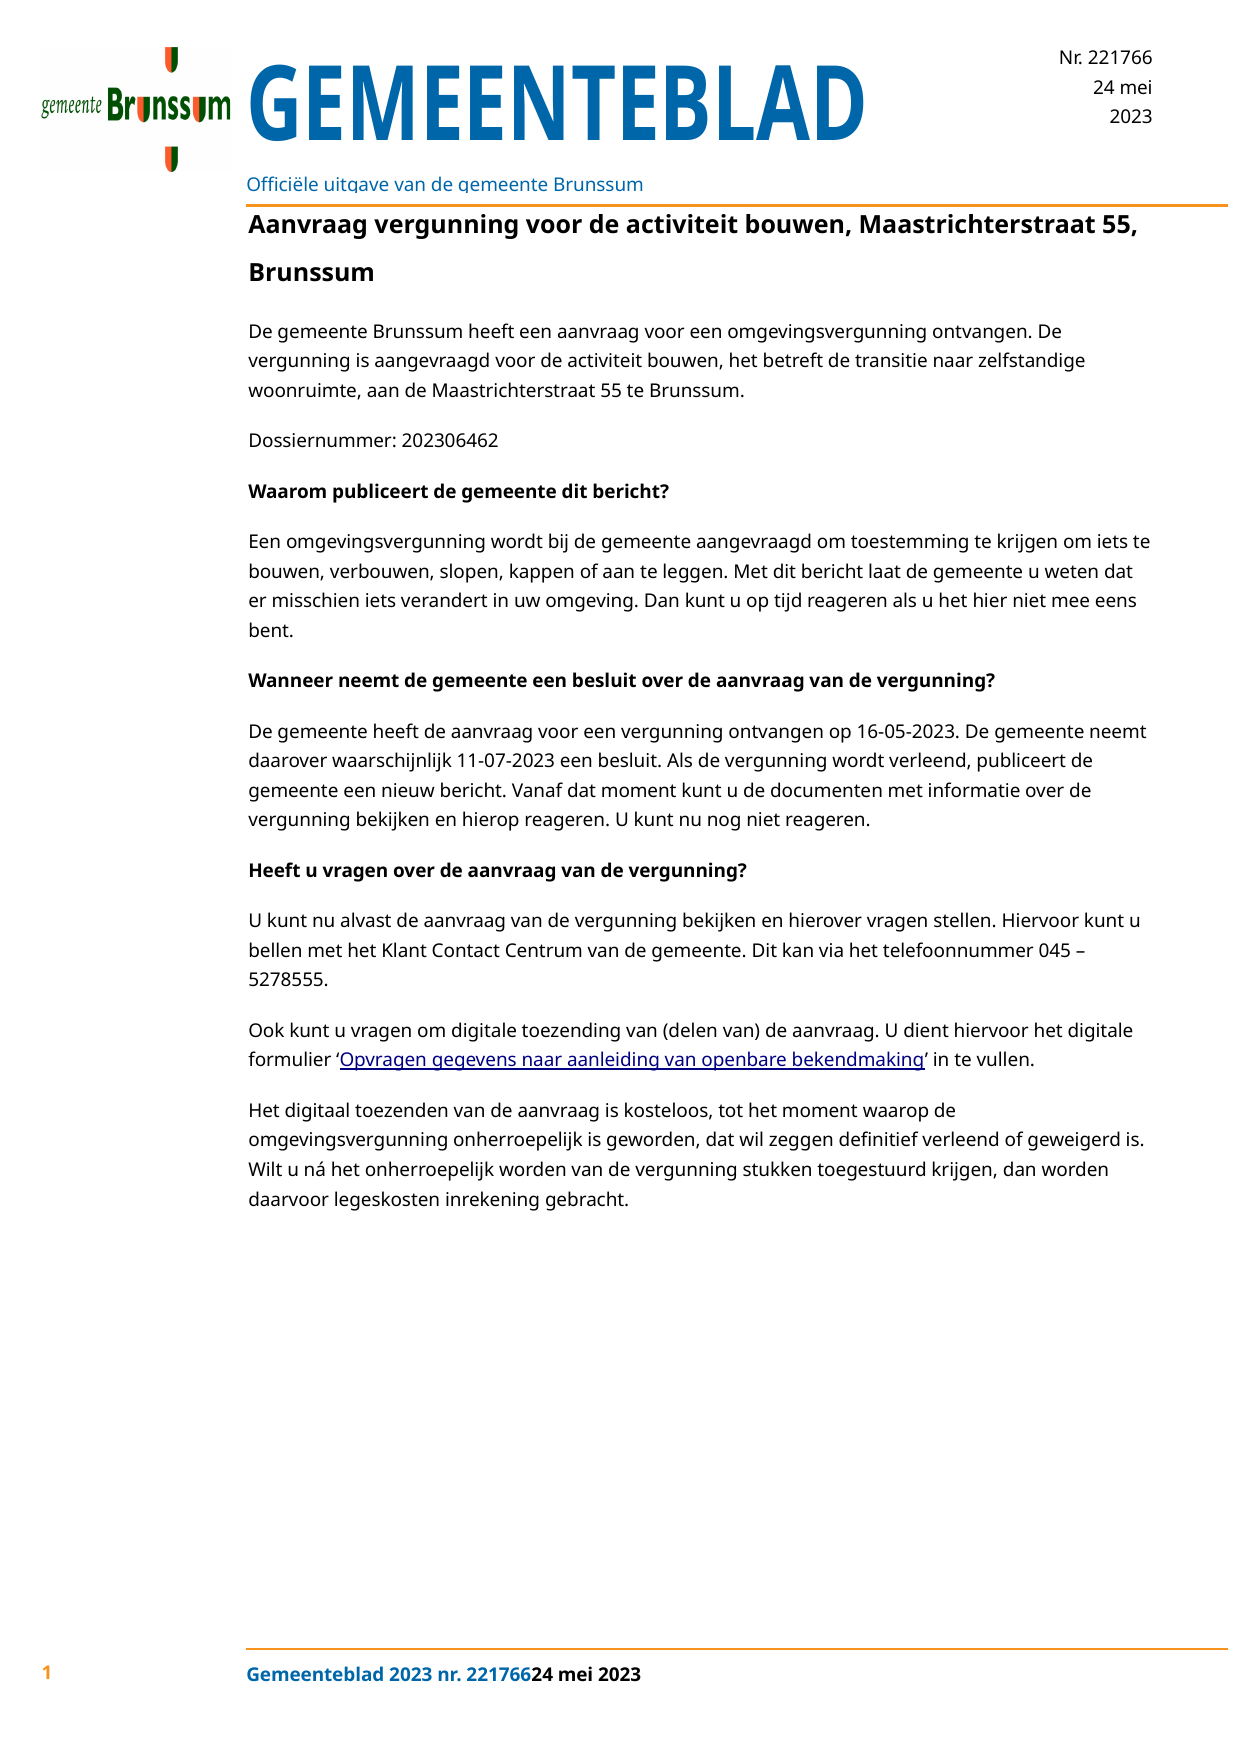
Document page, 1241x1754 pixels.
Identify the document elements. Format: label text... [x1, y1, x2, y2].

text De gemeente Brunssum heeft een aanvraag voor een omgevingsvergunning ontvangen. De vergunning is aangevraagd voor de activiteit bouwen, het betreft de transitie naar zelfstandige woonruimte, aan de Maastrichterstraat 55 te Brunssum. [248, 318, 1152, 403]
text Een omgevingsvergunning wordt bij de gemeente aangevraagd om toestemming te krijgen om iets te bouwen, verbouwen, slopen, kappen of aan te leggen. Met dit bericht laat de gemeente u weten dat er misschien iets verandert in uw omgeving. Dan kunt u op tijd reageren als u het hier niet mee eens bent. [248, 528, 1152, 643]
text De gemeente heeft de aanvraag voor een vergunning ontvangen op 16-05-2023. De gemeente neemt daarover waarschijnlijk 11-07-2023 een besluit. Als de vergunning wordt verleend, publiceert de gemeente een nieuw bericht. Vanaf dat moment kunt u de documenten met informatie over de vergunning bekijken en hierop reageren. U kunt nu nog niet reageren. [248, 718, 1152, 832]
text U kunt nu alvast de aanvraag van de vergunning bekijken en hierover vragen stellen. Hiervoor kunt u bellen met het Klant Contact Centrum van de gemeente. Dit kan via het telefoonnummer 045 – 5278555. [248, 907, 1152, 992]
text Het digitaal toezenden van de aanvraag is kosteloos, tot het moment waarop de omgevingsvergunning onherroepelijk is geworden, dat wil zeggen definitief verleend of geweigerd is. Wilt u ná het onherroepelijk worden van de vergunning stukken toegestuurd krijgen, dan worden daarvoor legeskosten inrekening gebracht. [248, 1097, 1152, 1212]
text Aanvraag vergunning voor de activiteit bouwen, Maastrichterstraat 55, Brunssum [248, 207, 1152, 288]
text Wanneer neemt de gemeente een besluit over de aanvraag van de vergunning? [248, 667, 1152, 693]
text Heeft u vragen over de aanvraag van de vergunning? [248, 857, 1152, 883]
text Dossiernummer: 202306462 [248, 427, 1152, 453]
text Ook kunt u vragen om digitale toezending van (delen van) de aanvraag. U dient hiervoor het digitale formulier ‘Opvragen gegevens naar aanleiding van openbare bekendmaking’ in te vullen. [248, 1017, 1152, 1072]
text Waarom publiceert de gemeente dit bericht? [248, 478, 1152, 504]
picture [41, 47, 231, 172]
